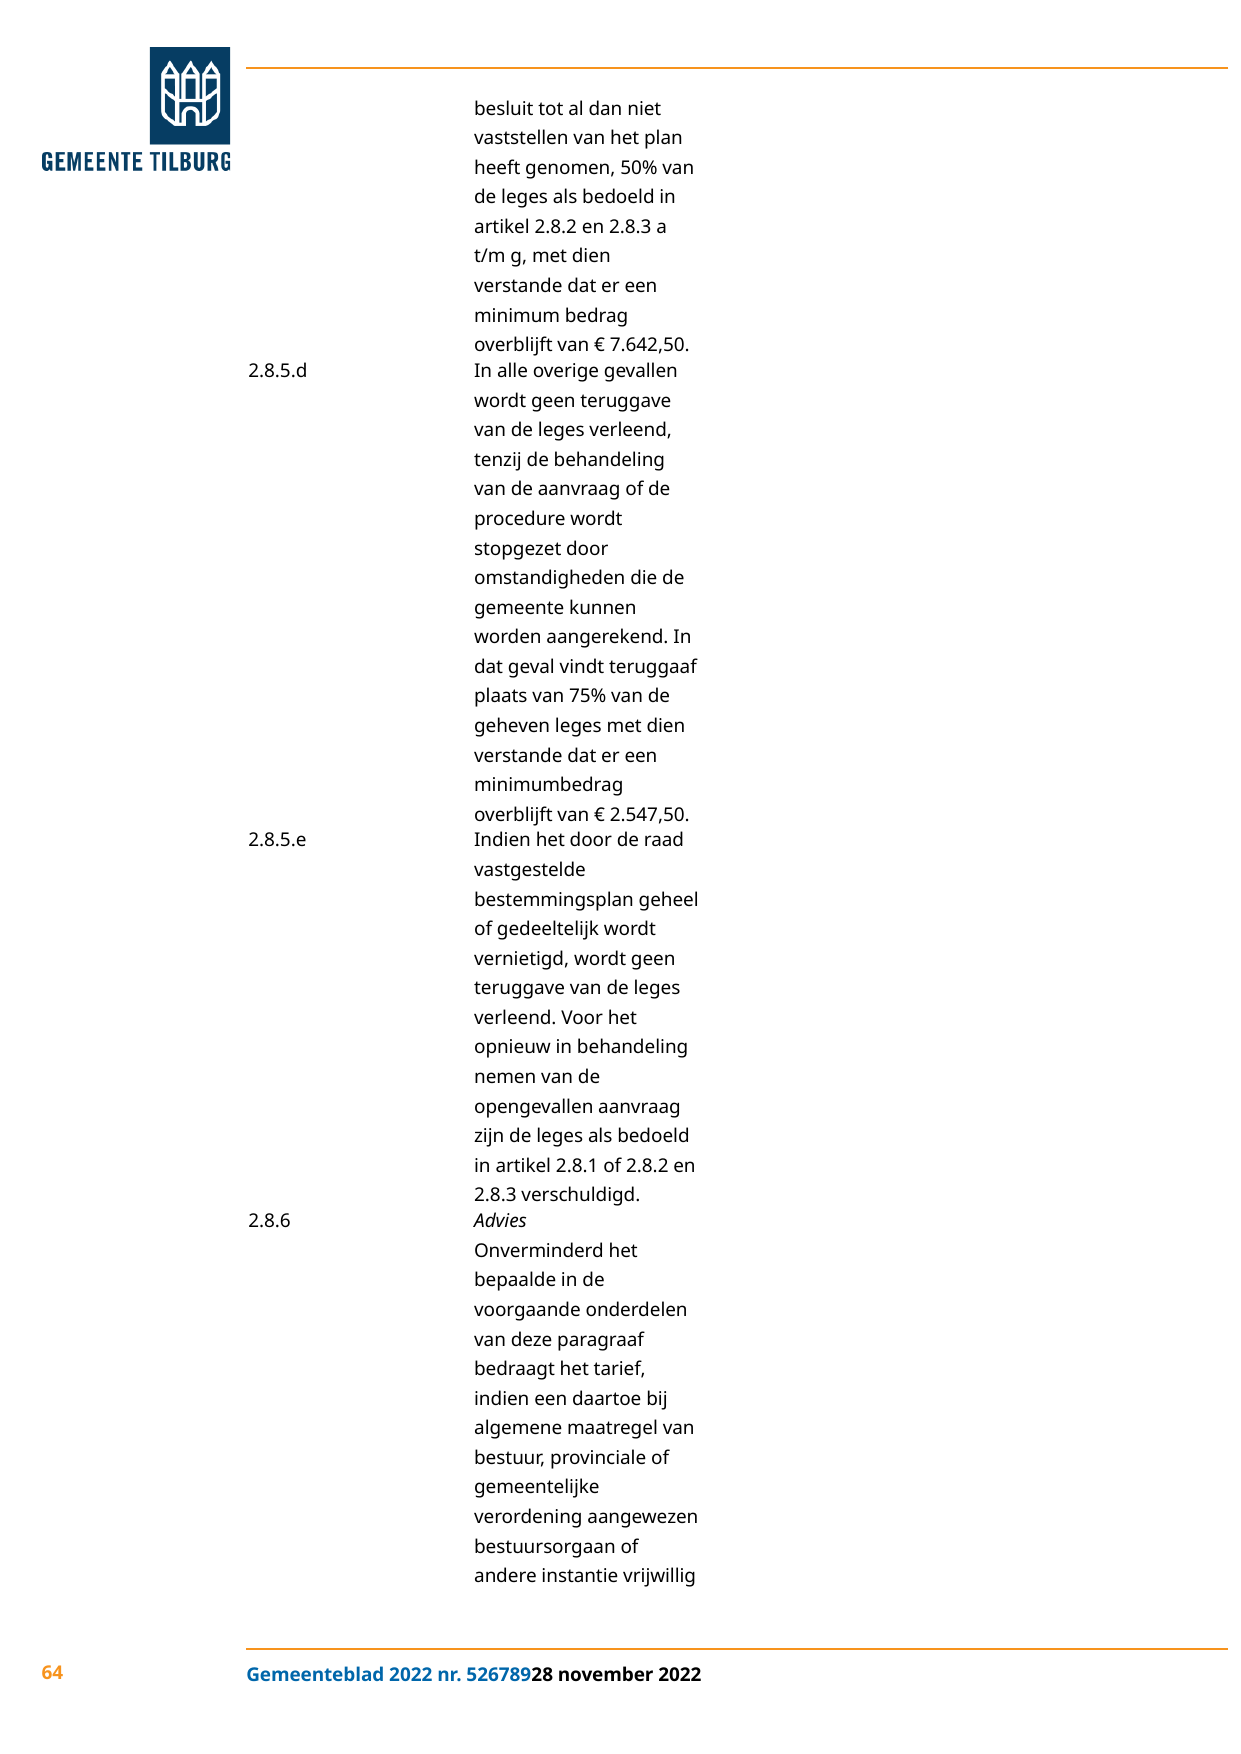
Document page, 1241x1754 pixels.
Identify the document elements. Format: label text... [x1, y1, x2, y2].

table_cell [700, 827, 926, 1207]
table_cell 2.8.5.d [248, 357, 474, 827]
table_cell Advies Onverminderd het bepaalde in de voorgaande onderdelen van deze paragraaf bedraagt het tarief, indien een daartoe bij algemene maatregel van bestuur, provinciale of gemeentelijke verordening aangewezen bestuursorgaan of andere instantie vrijwillig [474, 1208, 700, 1588]
table_cell In alle overige gevallen wordt geen teruggave van de leges verleend, tenzij de behandeling van de aanvraag of de procedure wordt stopgezet door omstandigheden die de gemeente kunnen worden aangerekend. In dat geval vindt teruggaaf plaats van 75% van de geheven leges met dien verstande dat er een minimumbedrag overblijft van € 2.547,50. [474, 357, 700, 827]
table_cell 2.8.5.e [248, 827, 474, 1207]
table_cell [926, 95, 1152, 357]
table_cell Indien het door de raad vastgestelde bestemmingsplan geheel of gedeeltelijk wordt vernietigd, wordt geen teruggave van de leges verleend. Voor het opnieuw in behandeling nemen van de opengevallen aanvraag zijn de leges als bedoeld in artikel 2.8.1 of 2.8.2 en 2.8.3 verschuldigd. [474, 827, 700, 1207]
table_cell [926, 357, 1152, 827]
table_cell [700, 1208, 926, 1588]
table_cell [248, 95, 474, 357]
table_cell [926, 1208, 1152, 1588]
table_cell 2.8.6 [248, 1208, 474, 1588]
picture [41, 47, 231, 172]
table_cell [700, 357, 926, 827]
table_cell [926, 827, 1152, 1207]
table_cell besluit tot al dan niet vaststellen van het plan heeft genomen, 50% van de leges als bedoeld in artikel 2.8.2 en 2.8.3 a t/m g, met dien verstande dat er een minimum bedrag overblijft van € 7.642,50. [474, 95, 700, 357]
table_cell [700, 95, 926, 357]
